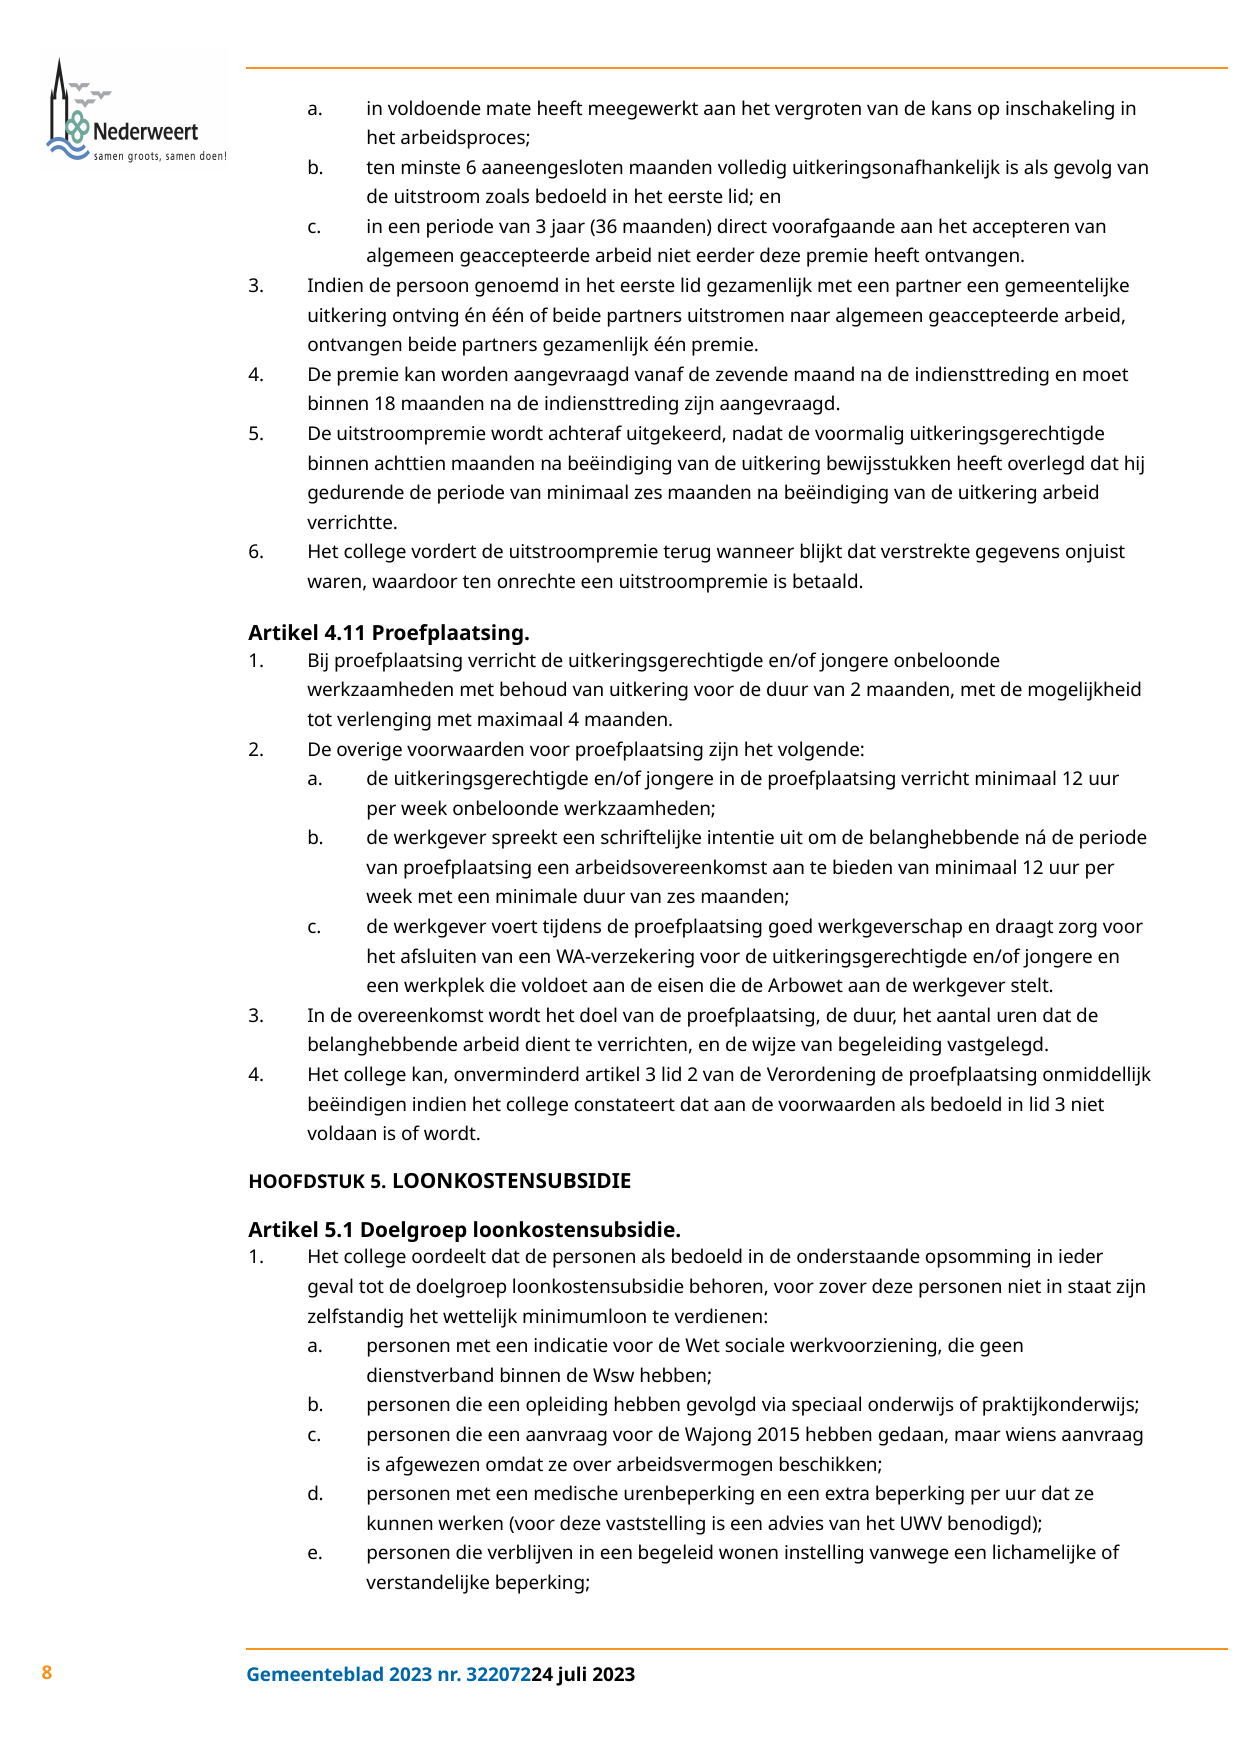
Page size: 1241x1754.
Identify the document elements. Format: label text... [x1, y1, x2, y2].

list Het college kan, onverminderd artikel 3 lid 2 van de Verordening de proefplaatsing onmiddellijk beëindigen indien het college constateert dat aan de voorwaarden als bedoeld in lid 3 niet voldaan is of wordt. [248, 1061, 1152, 1146]
list Het college vordert de uitstroompremie terug wanneer blijkt dat verstrekte gegevens onjuist waren, waardoor ten onrechte een uitstroompremie is betaald. [248, 538, 1152, 594]
list personen met een indicatie voor de Wet sociale werkvoorziening, die geen dienstverband binnen de Wsw hebben; [307, 1332, 1152, 1388]
list personen die een opleiding hebben gevolgd via speciaal onderwijs of praktijkonderwijs; [307, 1392, 1152, 1417]
list In de overeenkomst wordt het doel van de proefplaatsing, de duur, het aantal uren dat de belanghebbende arbeid dient te verrichten, en de wijze van begeleiding vastgelegd. [248, 1002, 1152, 1057]
picture [41, 47, 231, 172]
list Bij proefplaatsing verricht de uitkeringsgerechtigde en/of jongere onbeloonde werkzaamheden met behoud van uitkering voor de duur van 2 maanden, met de mogelijkheid tot verlenging met maximaal 4 maanden. [248, 647, 1152, 732]
list de werkgever voert tijdens de proefplaatsing goed werkgeverschap en draagt zorg voor het afsluiten van een WA-verzekering voor de uitkeringsgerechtigde en/of jongere en een werkplek die voldoet aan de eisen die de Arbowet aan de werkgever stelt. [307, 913, 1152, 998]
list de uitkeringsgerechtigde en/of jongere in de proefplaatsing verricht minimaal 12 uur per week onbeloonde werkzaamheden; [307, 765, 1152, 821]
list in voldoende mate heeft meegewerkt aan het vergroten van de kans op inschakeling in het arbeidsproces; [307, 95, 1152, 150]
list De premie kan worden aangevraagd vanaf de zevende maand na de indiensttreding en moet binnen 18 maanden na de indiensttreding zijn aangevraagd. [248, 361, 1152, 416]
list De overige voorwaarden voor proefplaatsing zijn het volgende: [248, 736, 1152, 761]
text Artikel 5.1 Doelgroep loonkostensubsidie. [248, 1215, 1152, 1244]
list Het college oordeelt dat de personen als bedoeld in de onderstaande opsomming in ieder geval tot de doelgroep loonkostensubsidie behoren, voor zover deze personen niet in staat zijn zelfstandig het wettelijk minimumloon te verdienen: [248, 1244, 1152, 1328]
text Artikel 4.11 Proefplaatsing. [248, 618, 1152, 647]
list De uitstroompremie wordt achteraf uitgekeerd, nadat de voormalig uitkeringsgerechtigde binnen achttien maanden na beëindiging van de uitkering bewijsstukken heeft overlegd dat hij gedurende de periode van minimaal zes maanden na beëindiging van de uitkering arbeid verrichtte. [248, 420, 1152, 535]
list personen die een aanvraag voor de Wajong 2015 hebben gedaan, maar wiens aanvraag is afgewezen omdat ze over arbeidsvermogen beschikken; [307, 1421, 1152, 1476]
list de werkgever spreekt een schriftelijke intentie uit om de belanghebbende ná de periode van proefplaatsing een arbeidsovereenkomst aan te bieden van minimaal 12 uur per week met een minimale duur van zes maanden; [307, 824, 1152, 909]
list ten minste 6 aaneengesloten maanden volledig uitkeringsonafhankelijk is als gevolg van de uitstroom zoals bedoeld in het eerste lid; en [307, 154, 1152, 209]
text HOOFDSTUK 5. LOONKOSTENSUBSIDIE [248, 1166, 1152, 1194]
list personen met een medische urenbeperking en een extra beperking per uur dat ze kunnen werken (voor deze vaststelling is een advies van het UWV benodigd); [307, 1480, 1152, 1536]
list personen die verblijven in een begeleid wonen instelling vanwege een lichamelijke of verstandelijke beperking; [307, 1539, 1152, 1595]
list Indien de persoon genoemd in het eerste lid gezamenlijk met een partner een gemeentelijke uitkering ontving én één of beide partners uitstromen naar algemeen geaccepteerde arbeid, ontvangen beide partners gezamenlijk één premie. [248, 272, 1152, 357]
list in een periode van 3 jaar (36 maanden) direct voorafgaande aan het accepteren van algemeen geaccepteerde arbeid niet eerder deze premie heeft ontvangen. [307, 213, 1152, 268]
